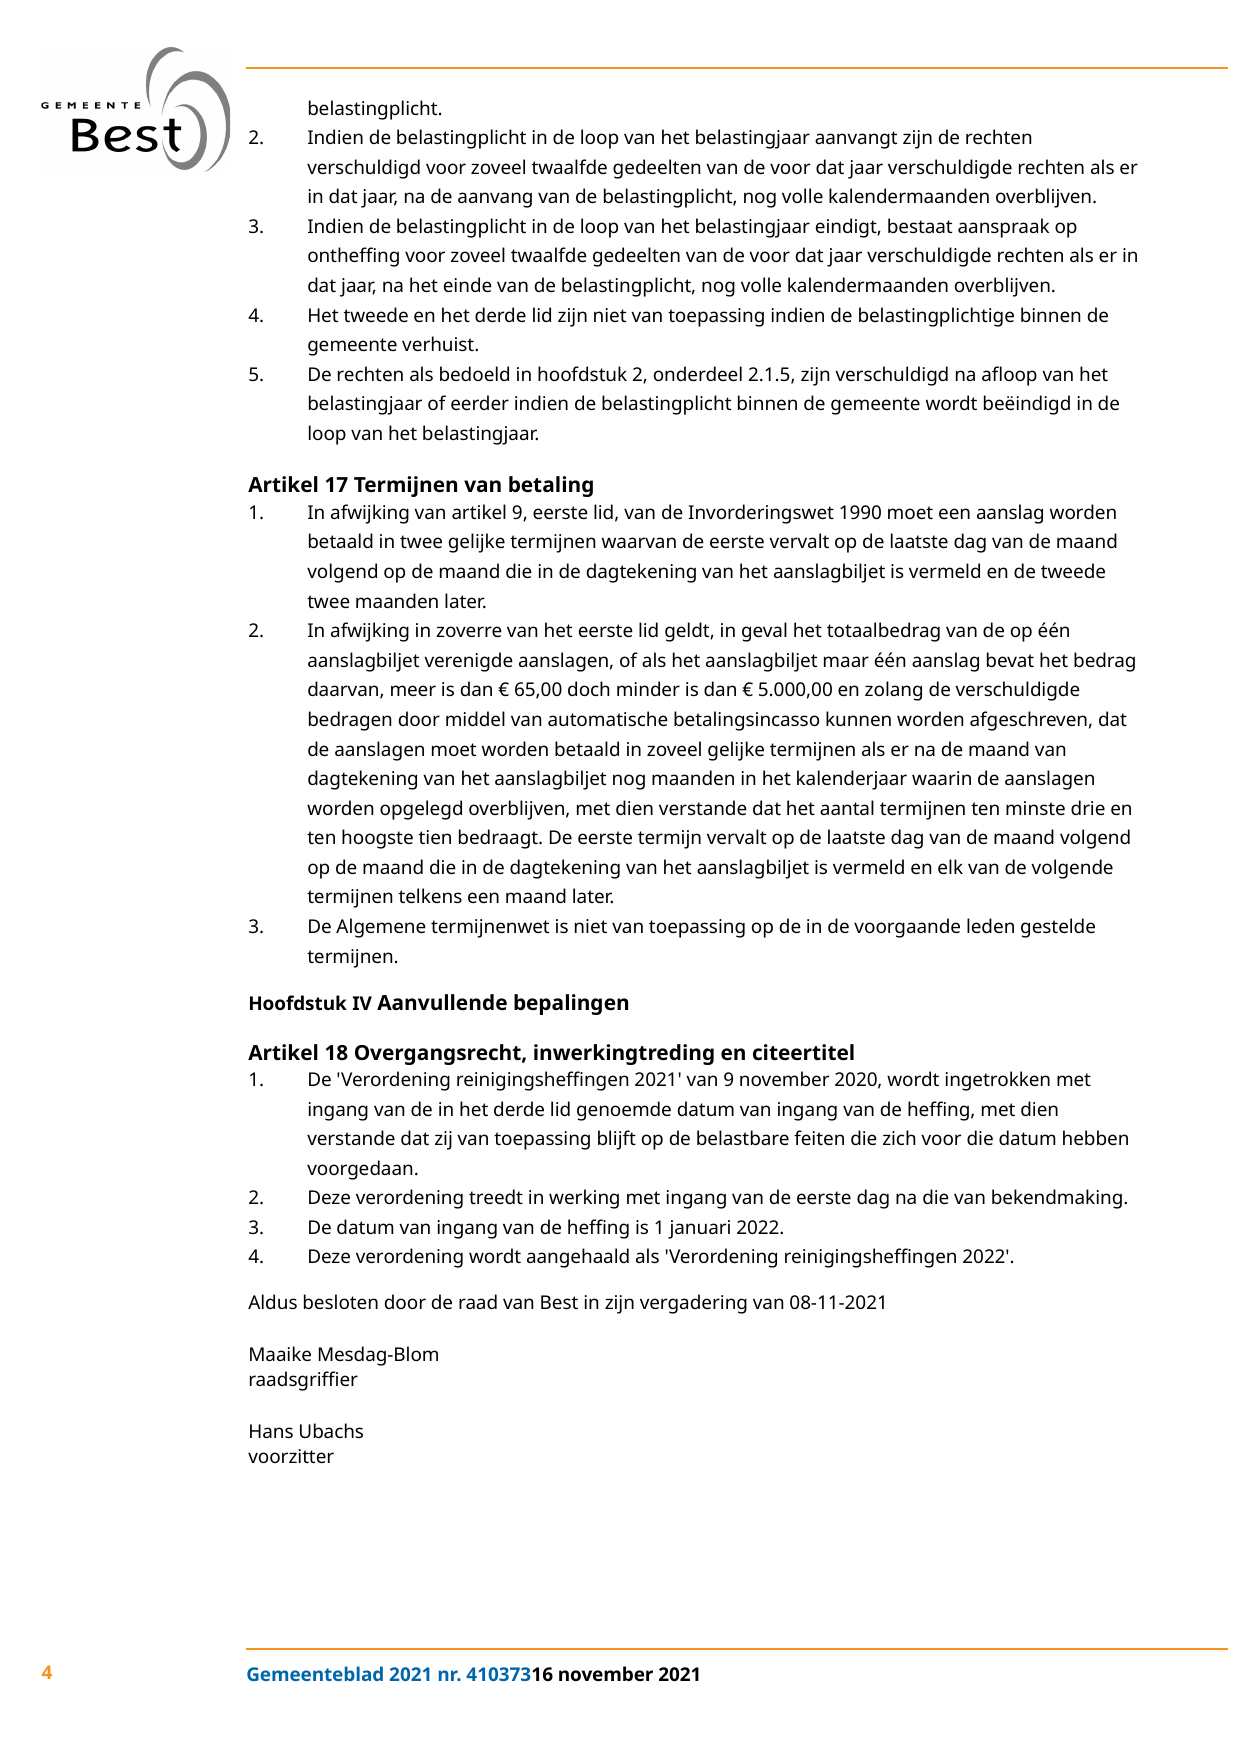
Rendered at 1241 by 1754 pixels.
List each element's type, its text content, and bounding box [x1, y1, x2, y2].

text Aldus besloten door de raad van Best in zijn vergadering van 08-11-2021 [248, 1289, 1152, 1315]
list De Algemene termijnenwet is niet van toepassing op de in de voorgaande leden gestelde termijnen. [248, 913, 1152, 968]
list Het tweede en het derde lid zijn niet van toepassing indien de belastingplichtige binnen de gemeente verhuist. [248, 302, 1152, 357]
list belastingplicht. [248, 95, 1152, 121]
text raadsgriffier [248, 1366, 1152, 1392]
list Indien de belastingplicht in de loop van het belastingjaar aanvangt zijn de rechten verschuldigd voor zoveel twaalfde gedeelten van de voor dat jaar verschuldigde rechten als er in dat jaar, na de aanvang van de belastingplicht, nog volle kalendermaanden overblijven. [248, 124, 1152, 209]
list De datum van ingang van de heffing is 1 januari 2022. [248, 1214, 1152, 1240]
text voorzitter [248, 1444, 1152, 1469]
list In afwijking van artikel 9, eerste lid, van de Invorderingswet 1990 moet een aanslag worden betaald in twee gelijke termijnen waarvan de eerste vervalt op de laatste dag van de maand volgend op de maand die in de dagtekening van het aanslagbiljet is vermeld en de tweede twee maanden later. [248, 499, 1152, 613]
list Deze verordening treedt in werking met ingang van de eerste dag na die van bekendmaking. [248, 1184, 1152, 1210]
text Hoofdstuk IV Aanvullende bepalingen [248, 988, 1152, 1017]
text Hans Ubachs [248, 1418, 1152, 1444]
picture [41, 47, 231, 172]
list In afwijking in zoverre van het eerste lid geldt, in geval het totaalbedrag van de op één aanslagbiljet verenigde aanslagen, of als het aanslagbiljet maar één aanslag bevat het bedrag daarvan, meer is dan € 65,00 doch minder is dan € 5.000,00 en zolang de verschuldigde bedragen door middel van automatische betalingsincasso kunnen worden afgeschreven, dat de aanslagen moet worden betaald in zoveel gelijke termijnen als er na de maand van dagtekening van het aanslagbiljet nog maanden in het kalenderjaar waarin de aanslagen worden opgelegd overblijven, met dien verstande dat het aantal termijnen ten minste drie en ten hoogste tien bedraagt. De eerste termijn vervalt op de laatste dag van de maand volgend op de maand die in de dagtekening van het aanslagbiljet is vermeld en elk van de volgende termijnen telkens een maand later. [248, 617, 1152, 909]
list Deze verordening wordt aangehaald als 'Verordening reinigingsheffingen 2022'. [248, 1244, 1152, 1269]
list De rechten als bedoeld in hoofdstuk 2, onderdeel 2.1.5, zijn verschuldigd na afloop van het belastingjaar of eerder indien de belastingplicht binnen de gemeente wordt beëindigd in de loop van het belastingjaar. [248, 361, 1152, 446]
list De 'Verordening reinigingsheffingen 2021' van 9 november 2020, wordt ingetrokken met ingang van de in het derde lid genoemde datum van ingang van de heffing, met dien verstande dat zij van toepassing blijft op de belastbare feiten die zich voor die datum hebben voorgedaan. [248, 1066, 1152, 1181]
list Indien de belastingplicht in de loop van het belastingjaar eindigt, bestaat aanspraak op ontheffing voor zoveel twaalfde gedeelten van de voor dat jaar verschuldigde rechten als er in dat jaar, na het einde van de belastingplicht, nog volle kalendermaanden overblijven. [248, 213, 1152, 298]
text Artikel 18 Overgangsrecht, inwerkingtreding en citeertitel [248, 1038, 1152, 1066]
text Artikel 17 Termijnen van betaling [248, 471, 1152, 499]
text Maaike Mesdag-Blom [248, 1341, 1152, 1366]
